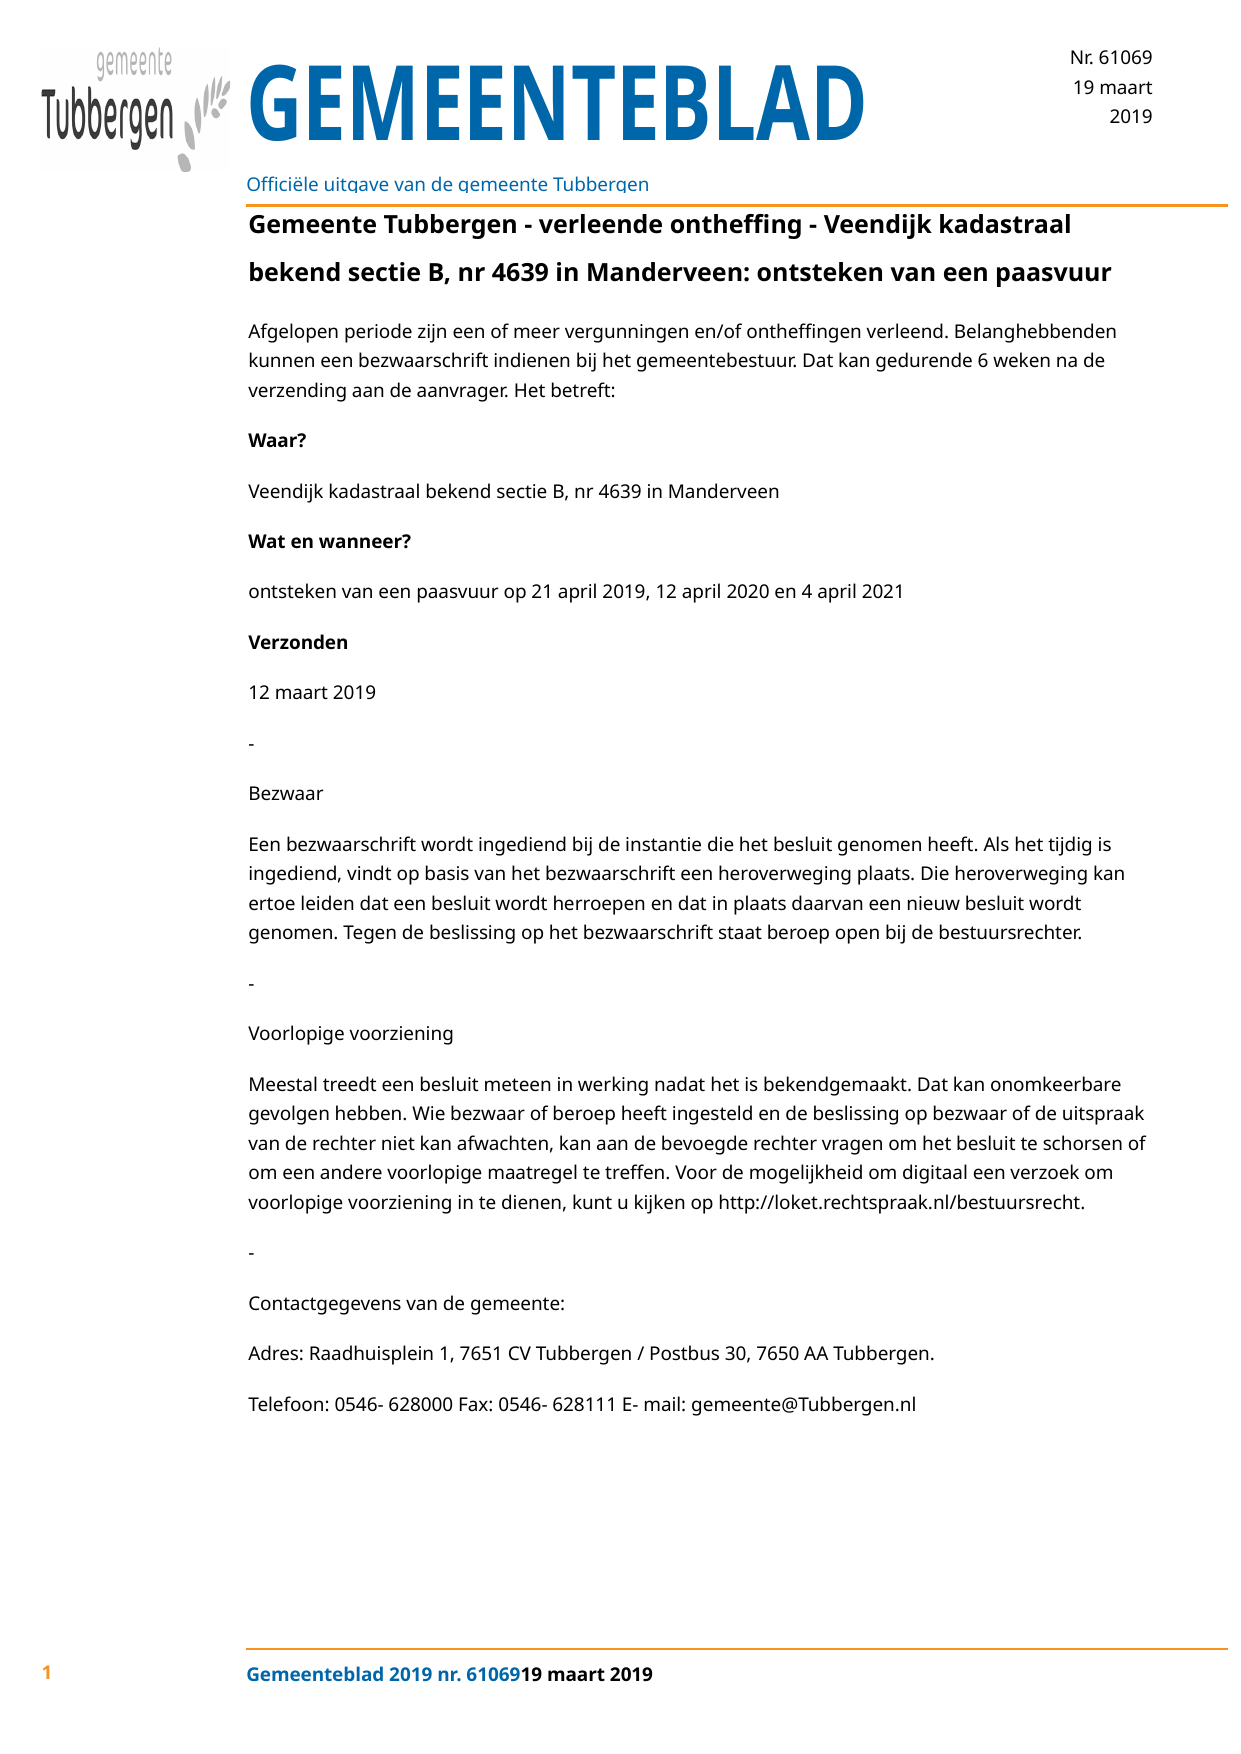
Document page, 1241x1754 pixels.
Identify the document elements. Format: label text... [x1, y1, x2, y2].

text ontsteken van een paasvuur op 21 april 2019, 12 april 2020 en 4 april 2021 [248, 579, 1152, 604]
text Veendijk kadastraal bekend sectie B, nr 4639 in Manderveen [248, 478, 1152, 504]
text Verzonden [248, 629, 1152, 655]
text 12 maart 2019 [248, 679, 1152, 705]
text Bezwaar [248, 780, 1152, 806]
text - [248, 1239, 1152, 1265]
text Gemeente Tubbergen - verleende ontheffing - Veendijk kadastraal bekend sectie B, nr 4639 in Manderveen: ontsteken van een paasvuur [248, 207, 1152, 288]
text Meestal treedt een besluit meteen in werking nadat het is bekendgemaakt. Dat kan onomkeerbare gevolgen hebben. Wie bezwaar of beroep heeft ingesteld en de beslissing op bezwaar of de uitspraak van de rechter niet kan afwachten, kan aan de bevoegde rechter vragen om het besluit te schorsen of om een andere voorlopige maatregel te treffen. Voor de mogelijkheid om digitaal een verzoek om voorlopige voorziening in te dienen, kunt u kijken op http://loket.rechtspraak.nl/bestuursrecht. [248, 1071, 1152, 1215]
text - [248, 970, 1152, 996]
text Adres: Raadhuisplein 1, 7651 CV Tubbergen / Postbus 30, 7650 AA Tubbergen. [248, 1340, 1152, 1366]
text Contactgegevens van de gemeente: [248, 1290, 1152, 1316]
text Wat en wanneer? [248, 528, 1152, 554]
text Telefoon: 0546- 628000 Fax: 0546- 628111 E- mail: gemeente@Tubbergen.nl [248, 1391, 1152, 1417]
text Waar? [248, 427, 1152, 453]
text Voorlopige voorziening [248, 1020, 1152, 1046]
picture [41, 47, 231, 172]
text Een bezwaarschrift wordt ingediend bij de instantie die het besluit genomen heeft. Als het tijdig is ingediend, vindt op basis van het bezwaarschrift een heroverweging plaats. Die heroverweging kan ertoe leiden dat een besluit wordt herroepen en dat in plaats daarvan een nieuw besluit wordt genomen. Tegen de beslissing op het bezwaarschrift staat beroep open bij de bestuursrechter. [248, 831, 1152, 945]
text - [248, 730, 1152, 756]
text Afgelopen periode zijn een of meer vergunningen en/of ontheffingen verleend. Belanghebbenden kunnen een bezwaarschrift indienen bij het gemeentebestuur. Dat kan gedurende 6 weken na de verzending aan de aanvrager. Het betreft: [248, 318, 1152, 403]
